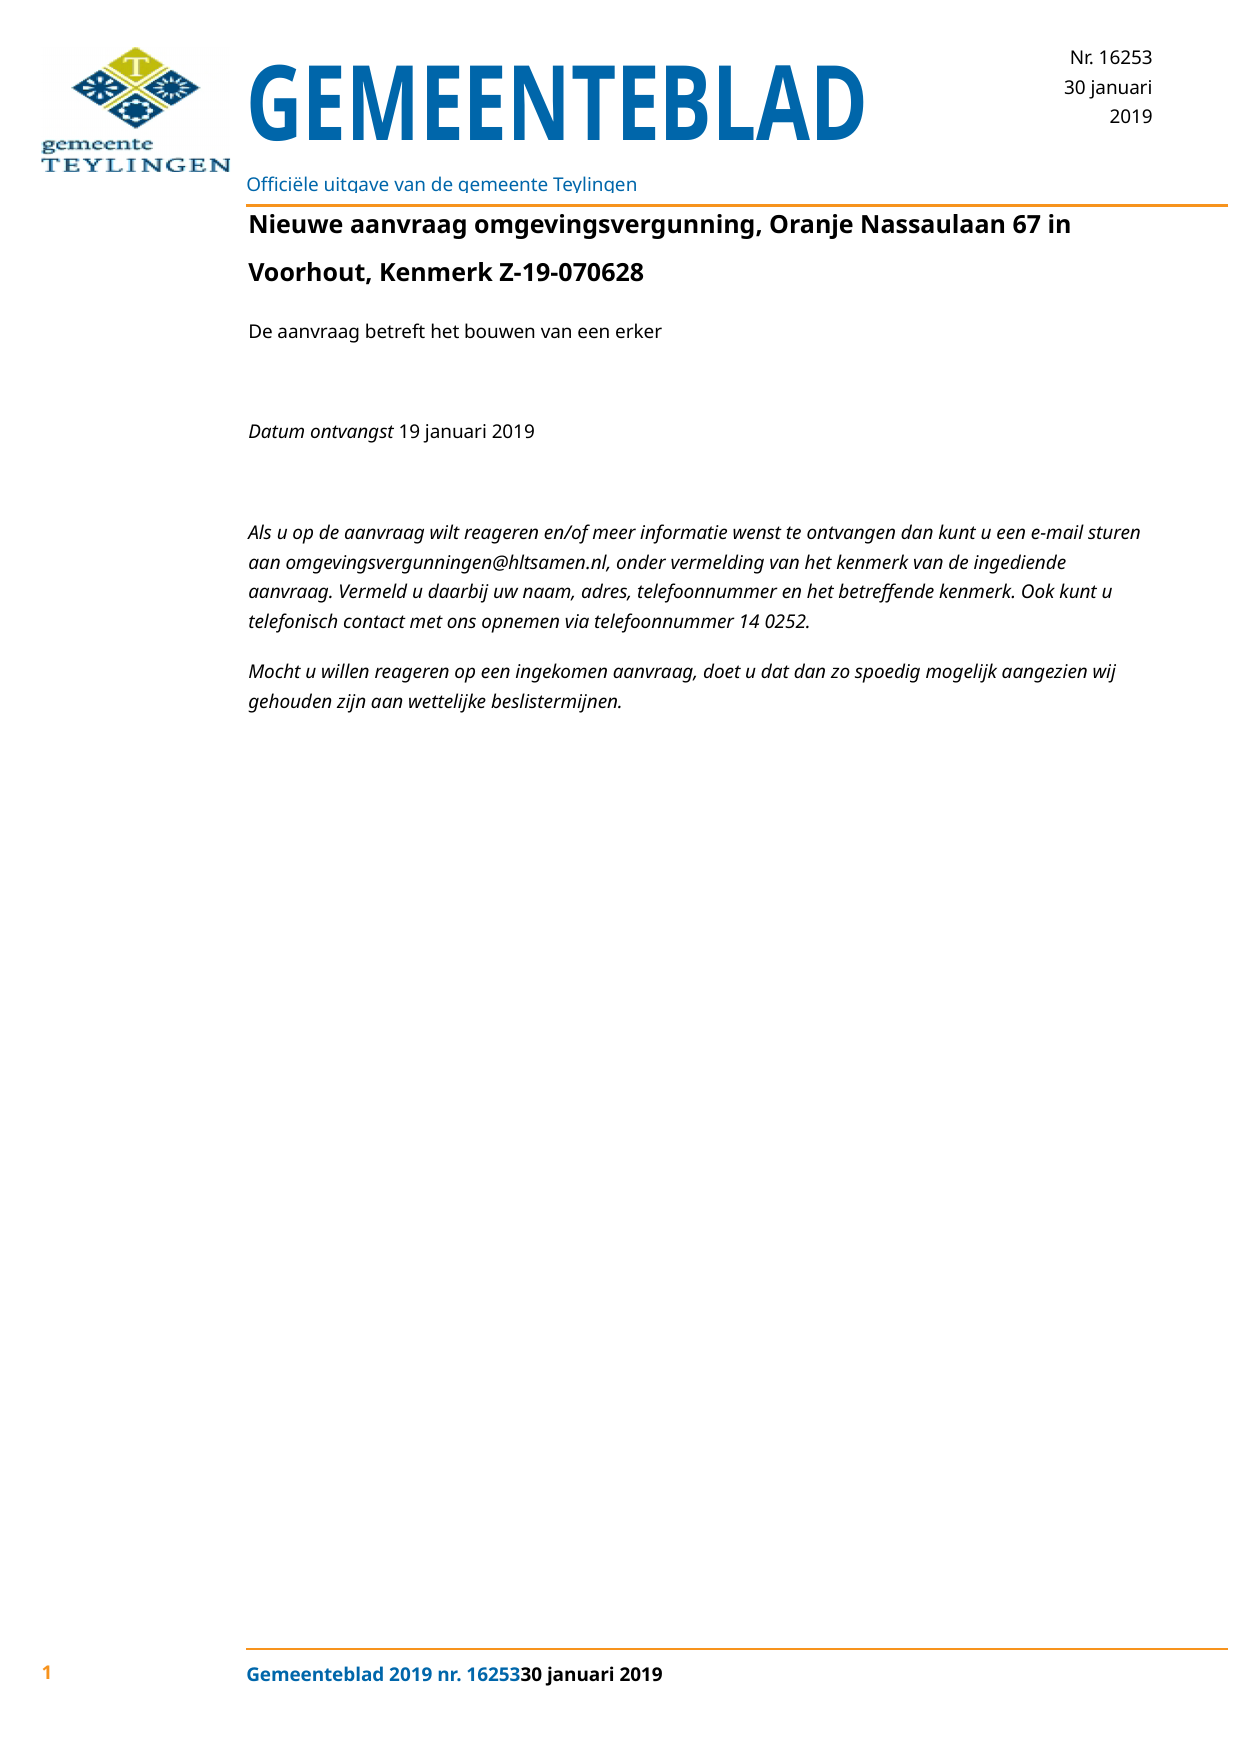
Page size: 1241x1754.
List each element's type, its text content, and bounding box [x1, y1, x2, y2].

text De aanvraag betreft het bouwen van een erker [248, 318, 1152, 344]
text Nieuwe aanvraag omgevingsvergunning, Oranje Nassaulaan 67 in Voorhout, Kenmerk Z-19-070628 [248, 207, 1152, 288]
text Datum ontvangst 19 januari 2019 [248, 419, 1152, 444]
text Als u op de aanvraag wilt reageren en/of meer informatie wenst te ontvangen dan kunt u een e-mail sturen aan omgevingsvergunningen@hltsamen.nl, onder vermelding van het kenmerk van de ingediende aanvraag. Vermeld u daarbij uw naam, adres, telefoonnummer en het betreffende kenmerk. Ook kunt u telefonisch contact met ons opnemen via telefoonnummer 14 0252. [248, 519, 1152, 634]
picture [41, 47, 231, 172]
text Mocht u willen reageren op een ingekomen aanvraag, doet u dat dan zo spoedig mogelijk aangezien wij gehouden zijn aan wettelijke beslistermijnen. [248, 659, 1152, 714]
